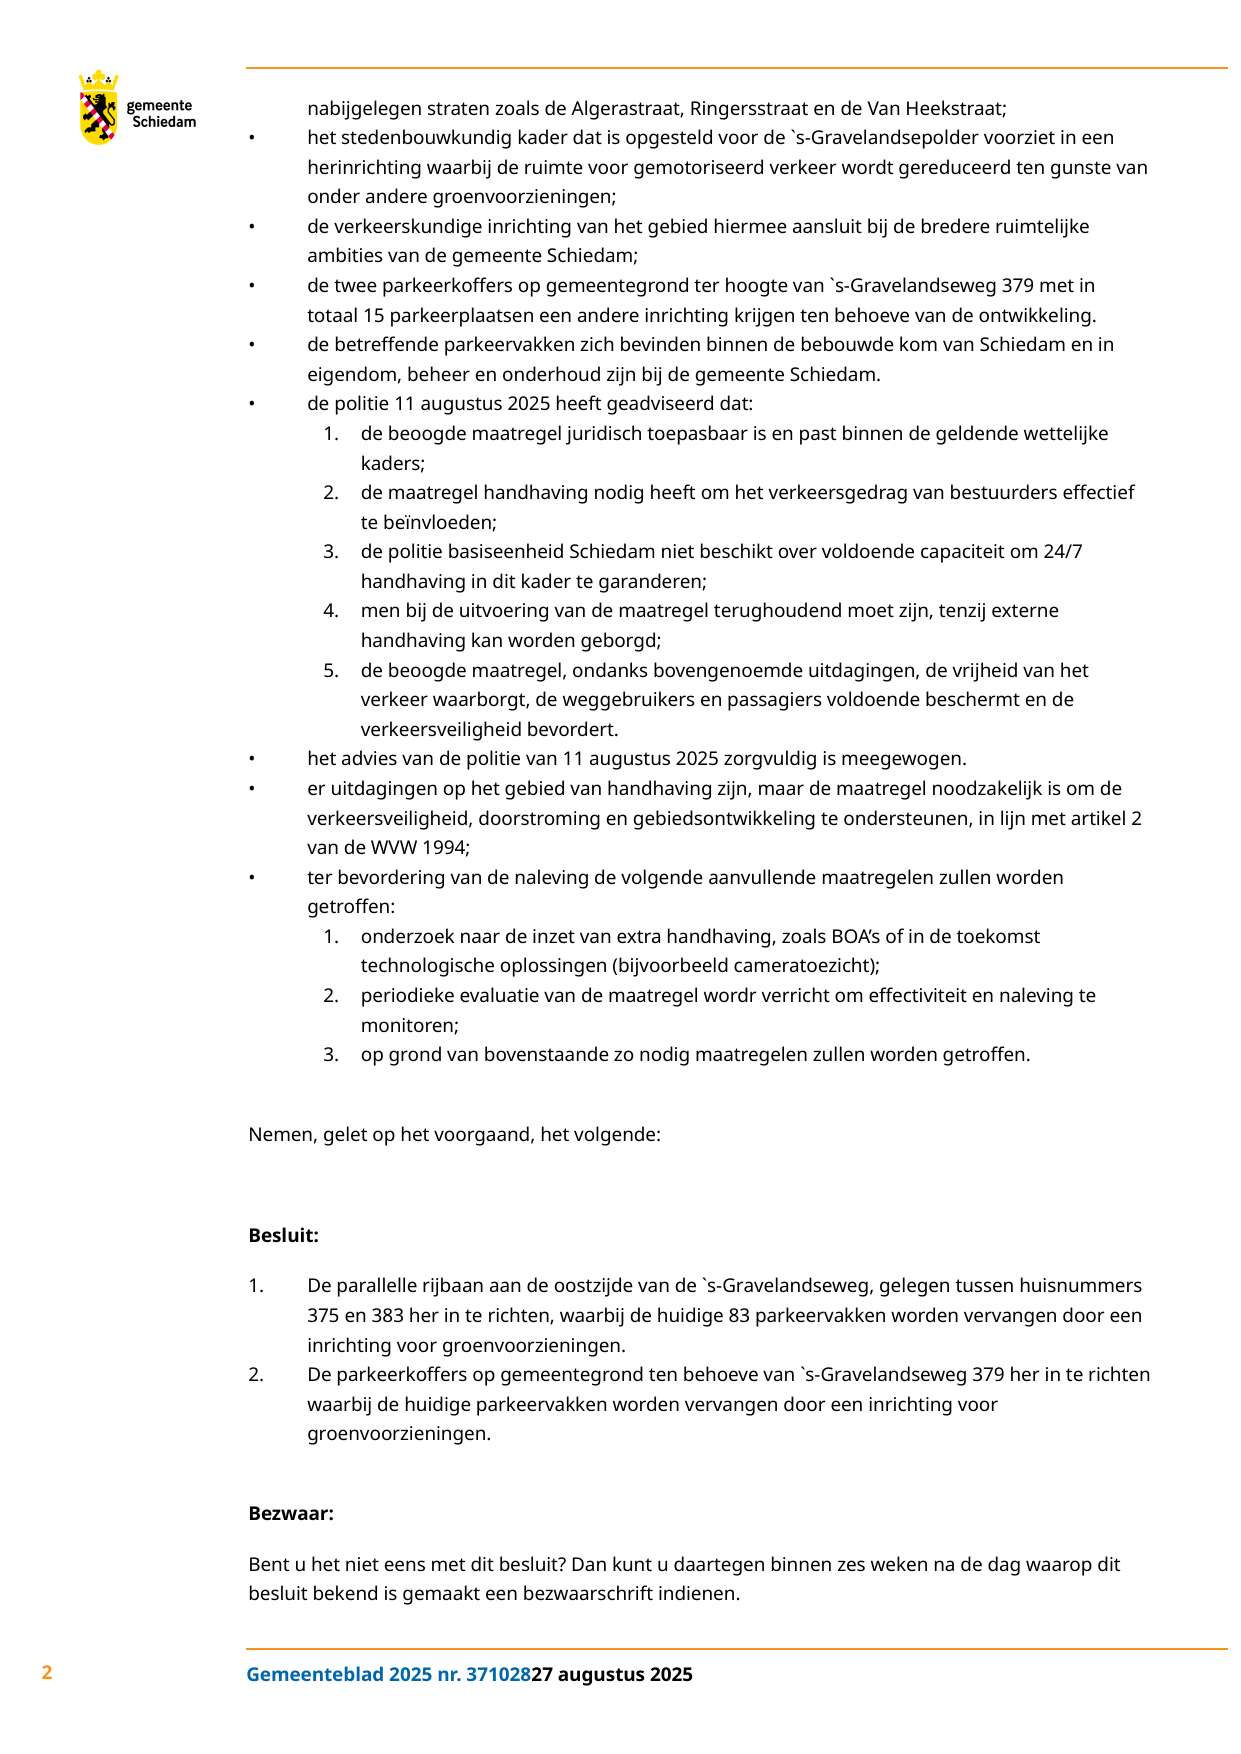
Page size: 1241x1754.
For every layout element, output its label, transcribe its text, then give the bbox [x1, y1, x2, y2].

text Nemen, gelet op het voorgaand, het volgende: [248, 1121, 1152, 1147]
list periodieke evaluatie van de maatregel wordr verricht om effectiviteit en naleving te monitoren; [323, 982, 1152, 1038]
list de betreffende parkeervakken zich bevinden binnen de bebouwde kom van Schiedam en in eigendom, beheer en onderhoud zijn bij de gemeente Schiedam. [248, 331, 1152, 387]
list het stedenbouwkundig kader dat is opgesteld voor de `s-Gravelandsepolder voorziet in een herinrichting waarbij de ruimte voor gemotoriseerd verkeer wordt gereduceerd ten gunste van onder andere groenvoorzieningen; [248, 124, 1152, 209]
list er uitdagingen op het gebied van handhaving zijn, maar de maatregel noodzakelijk is om de verkeersveiligheid, doorstroming en gebiedsontwikkeling te ondersteunen, in lijn met artikel 2 van de WVW 1994; [248, 775, 1152, 860]
list De parallelle rijbaan aan de oostzijde van de `s-Gravelandseweg, gelegen tussen huisnummers 375 en 383 her in te richten, waarbij de huidige 83 parkeervakken worden vervangen door een inrichting voor groenvoorzieningen. [248, 1273, 1152, 1358]
list de politie 11 augustus 2025 heeft geadviseerd dat: [248, 391, 1152, 416]
text Bezwaar: [248, 1501, 1152, 1526]
list onderzoek naar de inzet van extra handhaving, zoals BOA’s of in de toekomst technologische oplossingen (bijvoorbeeld cameratoezicht); [323, 923, 1152, 978]
list de beoogde maatregel, ondanks bovengenoemde uitdagingen, de vrijheid van het verkeer waarborgt, de weggebruikers en passagiers voldoende beschermt en de verkeersveiligheid bevordert. [323, 657, 1152, 742]
list de politie basiseenheid Schiedam niet beschikt over voldoende capaciteit om 24/7 handhaving in dit kader te garanderen; [323, 538, 1152, 594]
list ter bevordering van de naleving de volgende aanvullende maatregelen zullen worden getroffen: [248, 864, 1152, 919]
list op grond van bovenstaande zo nodig maatregelen zullen worden getroffen. [323, 1041, 1152, 1067]
picture [41, 47, 231, 172]
list de beoogde maatregel juridisch toepasbaar is en past binnen de geldende wettelijke kaders; [323, 420, 1152, 476]
list De parkeerkoffers op gemeentegrond ten behoeve van `s-Gravelandseweg 379 her in te richten waarbij de huidige parkeervakken worden vervangen door een inrichting voor groenvoorzieningen. [248, 1361, 1152, 1446]
list de maatregel handhaving nodig heeft om het verkeersgedrag van bestuurders effectief te beïnvloeden; [323, 479, 1152, 535]
list men bij de uitvoering van de maatregel terughoudend moet zijn, tenzij externe handhaving kan worden geborgd; [323, 598, 1152, 653]
list de verkeerskundige inrichting van het gebied hiermee aansluit bij de bredere ruimtelijke ambities van de gemeente Schiedam; [248, 213, 1152, 268]
text Bent u het niet eens met dit besluit? Dan kunt u daartegen binnen zes weken na de dag waarop dit besluit bekend is gemaakt een bezwaarschrift indienen. [248, 1551, 1152, 1606]
list de twee parkeerkoffers op gemeentegrond ter hoogte van `s-Gravelandseweg 379 met in totaal 15 parkeerplaatsen een andere inrichting krijgen ten behoeve van de ontwikkeling. [248, 272, 1152, 328]
text Besluit: [248, 1222, 1152, 1248]
list het advies van de politie van 11 augustus 2025 zorgvuldig is meegewogen. [248, 746, 1152, 771]
list nabijgelegen straten zoals de Algerastraat, Ringersstraat en de Van Heekstraat; [248, 95, 1152, 121]
